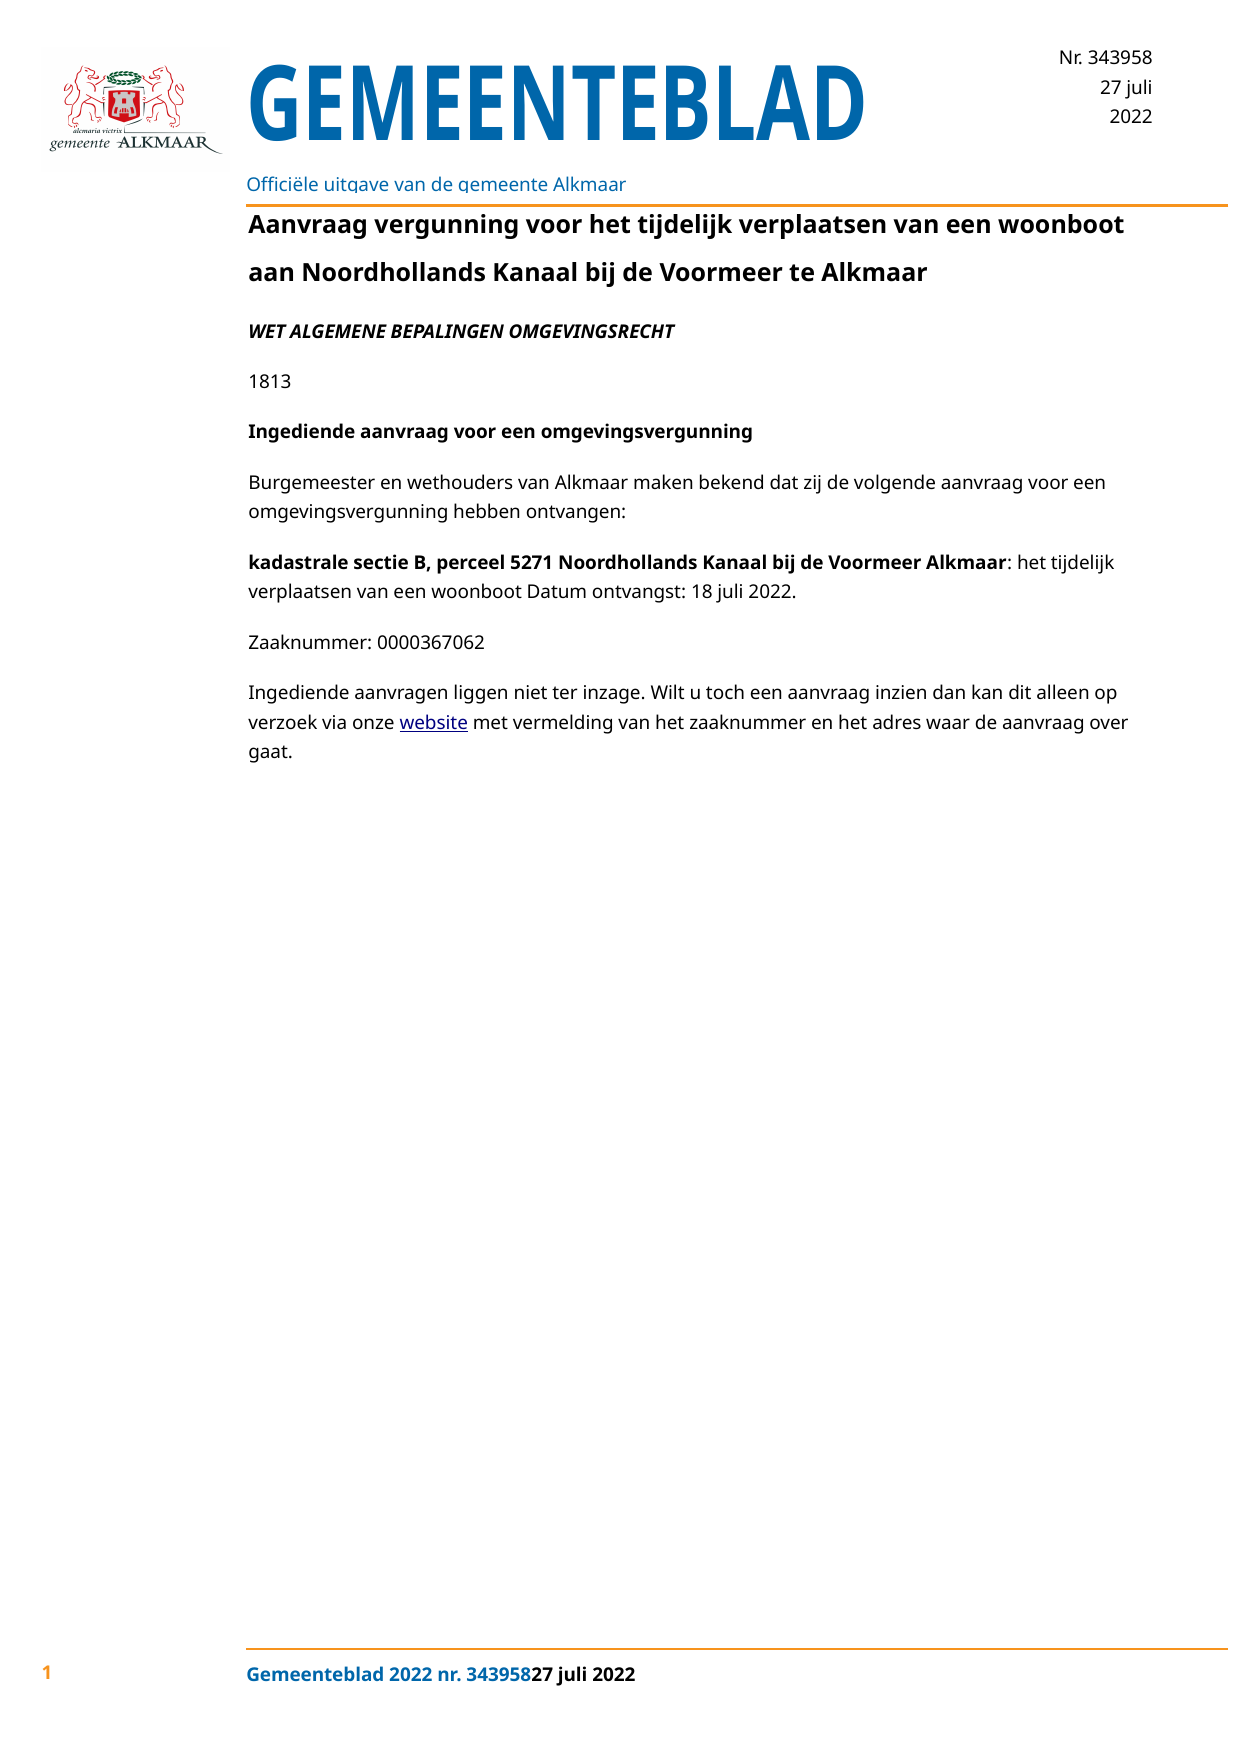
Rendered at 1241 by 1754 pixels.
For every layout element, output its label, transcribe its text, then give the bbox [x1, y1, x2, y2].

picture [41, 47, 231, 172]
text 1813 [248, 368, 1152, 394]
text Burgemeester en wethouders van Alkmaar maken bekend dat zij de volgende aanvraag voor een omgevingsvergunning hebben ontvangen: [248, 469, 1152, 524]
text kadastrale sectie B, perceel 5271 Noordhollands Kanaal bij de Voormeer Alkmaar: het tijdelijk verplaatsen van een woonboot Datum ontvangst: 18 juli 2022. [248, 549, 1152, 604]
text Ingediende aanvragen liggen niet ter inzage. Wilt u toch een aanvraag inzien dan kan dit alleen op verzoek via onze website met vermelding van het zaaknummer en het adres waar de aanvraag over gaat. [248, 679, 1152, 764]
text Aanvraag vergunning voor het tijdelijk verplaatsen van een woonboot aan Noordhollands Kanaal bij de Voormeer te Alkmaar [248, 207, 1152, 288]
text WET ALGEMENE BEPALINGEN OMGEVINGSRECHT [248, 318, 1152, 344]
text Zaaknummer: 0000367062 [248, 629, 1152, 655]
text Ingediende aanvraag voor een omgevingsvergunning [248, 419, 1152, 444]
